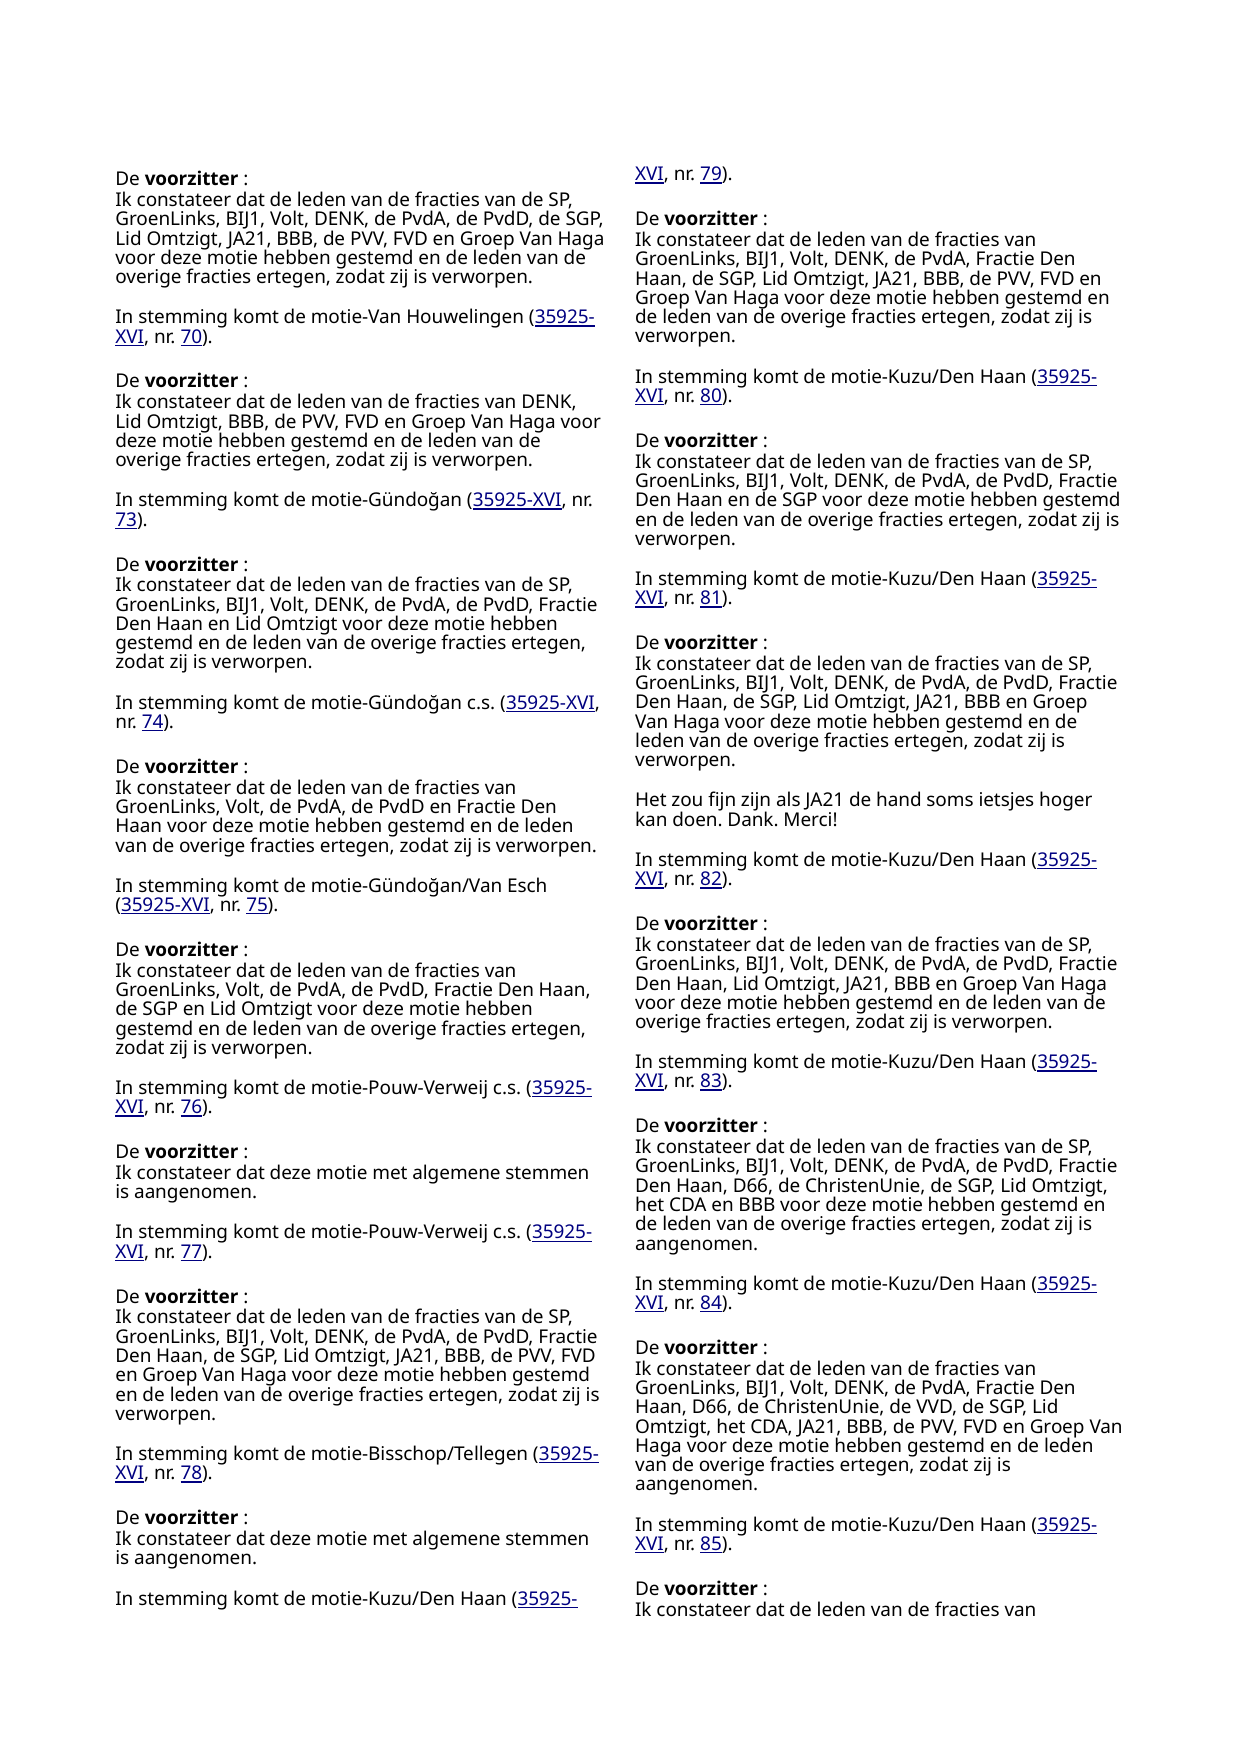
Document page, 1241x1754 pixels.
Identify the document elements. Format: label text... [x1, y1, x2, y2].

text In stemming komt de motie-Kuzu/Den Haan (35925-XVI, nr. 84). [635, 1275, 1125, 1313]
text Ik constateer dat de leden van de fracties van de SP, GroenLinks, BIJ1, Volt, DENK, de PvdA, de PvdD, Fractie Den Haan, D66, de ChristenUnie, de SGP, Lid Omtzigt, het CDA en BBB voor deze motie hebben gestemd en de leden van de overige fracties ertegen, zodat zij is aangenomen. [635, 1138, 1125, 1254]
text De voorzitter : [115, 936, 605, 962]
text In stemming komt de motie-Gündoğan/Van Esch (35925-XVI, nr. 75). [115, 877, 605, 915]
text De voorzitter : [635, 1112, 1125, 1138]
text In stemming komt de motie-Pouw-Verweij c.s. (35925-XVI, nr. 76). [115, 1079, 605, 1117]
text Ik constateer dat de leden van de fracties van de SP, GroenLinks, BIJ1, Volt, DENK, de PvdA, de PvdD, Fractie Den Haan en de SGP voor deze motie hebben gestemd en de leden van de overige fracties ertegen, zodat zij is verworpen. [635, 453, 1125, 549]
text Ik constateer dat de leden van de fracties van de SP, GroenLinks, BIJ1, Volt, DENK, de PvdA, de PvdD, de SGP, Lid Omtzigt, JA21, BBB, de PVV, FVD en Groep Van Haga voor deze motie hebben gestemd en de leden van de overige fracties ertegen, zodat zij is verworpen. [115, 191, 605, 287]
text In stemming komt de motie-Kuzu/Den Haan (35925-XVI, nr. 82). [635, 851, 1125, 889]
text In stemming komt de motie-Bisschop/Tellegen (35925-XVI, nr. 78). [115, 1445, 605, 1483]
text De voorzitter : [115, 1283, 605, 1308]
text In stemming komt de motie-Pouw-Verweij c.s. (35925-XVI, nr. 77). [115, 1223, 605, 1262]
text De voorzitter : [635, 205, 1125, 231]
text In stemming komt de motie-Gündoğan (35925-XVI, nr. 73). [115, 491, 605, 530]
text De voorzitter : [635, 1575, 1125, 1601]
text In stemming komt de motie-Gündoğan c.s. (35925-XVI, nr. 74). [115, 694, 605, 732]
text De voorzitter : [115, 368, 605, 393]
text Het zou fijn zijn als JA21 de hand soms ietsjes hoger kan doen. Dank. Merci! [635, 791, 1125, 830]
text Ik constateer dat de leden van de fracties van GroenLinks, BIJ1, Volt, DENK, de PvdA, Fractie Den Haan, de SGP, Lid Omtzigt, JA21, BBB, de PVV, FVD en Groep Van Haga voor deze motie hebben gestemd en de leden van de overige fracties ertegen, zodat zij is verworpen. [635, 231, 1125, 347]
text In stemming komt de motie-Kuzu/Den Haan (35925-XVI, nr. 80). [635, 368, 1125, 406]
text Ik constateer dat de leden van de fracties van de SP, GroenLinks, BIJ1, Volt, DENK, de PvdA, de PvdD, Fractie Den Haan en Lid Omtzigt voor deze motie hebben gestemd en de leden van de overige fracties ertegen, zodat zij is verworpen. [115, 576, 605, 673]
text De voorzitter : [115, 165, 605, 191]
text De voorzitter : [115, 1138, 605, 1164]
text Ik constateer dat de leden van de fracties van de SP, GroenLinks, BIJ1, Volt, DENK, de PvdA, de PvdD, Fractie Den Haan, de SGP, Lid Omtzigt, JA21, BBB en Groep Van Haga voor deze motie hebben gestemd en de leden van de overige fracties ertegen, zodat zij is verworpen. [635, 655, 1125, 771]
text De voorzitter : [635, 910, 1125, 936]
text De voorzitter : [635, 629, 1125, 655]
text In stemming komt de motie-Kuzu/Den Haan (35925-XVI, nr. 85). [635, 1516, 1125, 1554]
text De voorzitter : [115, 753, 605, 779]
text In stemming komt de motie-Van Houwelingen (35925-XVI, nr. 70). [115, 308, 605, 347]
text De voorzitter : [115, 551, 605, 576]
text Ik constateer dat de leden van de fracties van de SP, GroenLinks, BIJ1, Volt, DENK, de PvdA, de PvdD, Fractie Den Haan, de SGP, Lid Omtzigt, JA21, BBB, de PVV, FVD en Groep Van Haga voor deze motie hebben gestemd en de leden van de overige fracties ertegen, zodat zij is verworpen. [115, 1308, 605, 1424]
text In stemming komt de motie-Kuzu/Den Haan (35925-XVI, nr. 83). [635, 1053, 1125, 1092]
text Ik constateer dat de leden van de fracties van GroenLinks, Volt, de PvdA, de PvdD, Fractie Den Haan, de SGP en Lid Omtzigt voor deze motie hebben gestemd en de leden van de overige fracties ertegen, zodat zij is verworpen. [115, 962, 605, 1058]
text Ik constateer dat deze motie met algemene stemmen is aangenomen. [115, 1530, 605, 1569]
text Ik constateer dat de leden van de fracties van GroenLinks, Volt, de PvdA, de PvdD en Fractie Den Haan voor deze motie hebben gestemd en de leden van de overige fracties ertegen, zodat zij is verworpen. [115, 779, 605, 856]
text Ik constateer dat de leden van de fracties van GroenLinks, BIJ1, Volt, DENK, de PvdA, Fractie Den Haan, D66, de ChristenUnie, de VVD, de SGP, Lid Omtzigt, het CDA, JA21, BBB, de PVV, FVD en Groep Van Haga voor deze motie hebben gestemd en de leden van de overige fracties ertegen, zodat zij is aangenomen. [635, 1360, 1125, 1495]
text Ik constateer dat de leden van de fracties van [635, 1601, 1125, 1620]
text In stemming komt de motie-Kuzu/Den Haan (35925-XVI, nr. 81). [635, 570, 1125, 608]
text Ik constateer dat de leden van de fracties van de SP, GroenLinks, BIJ1, Volt, DENK, de PvdA, de PvdD, Fractie Den Haan, Lid Omtzigt, JA21, BBB en Groep Van Haga voor deze motie hebben gestemd en de leden van de overige fracties ertegen, zodat zij is verworpen. [635, 936, 1125, 1032]
text In stemming komt de motie-Kuzu/Den Haan (35925- [115, 1589, 605, 1609]
text XVI, nr. 79). [635, 165, 1125, 184]
text De voorzitter : [635, 427, 1125, 453]
text De voorzitter : [635, 1334, 1125, 1360]
text Ik constateer dat de leden van de fracties van DENK, Lid Omtzigt, BBB, de PVV, FVD en Groep Van Haga voor deze motie hebben gestemd en de leden van de overige fracties ertegen, zodat zij is verworpen. [115, 393, 605, 471]
text De voorzitter : [115, 1504, 605, 1530]
text Ik constateer dat deze motie met algemene stemmen is aangenomen. [115, 1164, 605, 1203]
